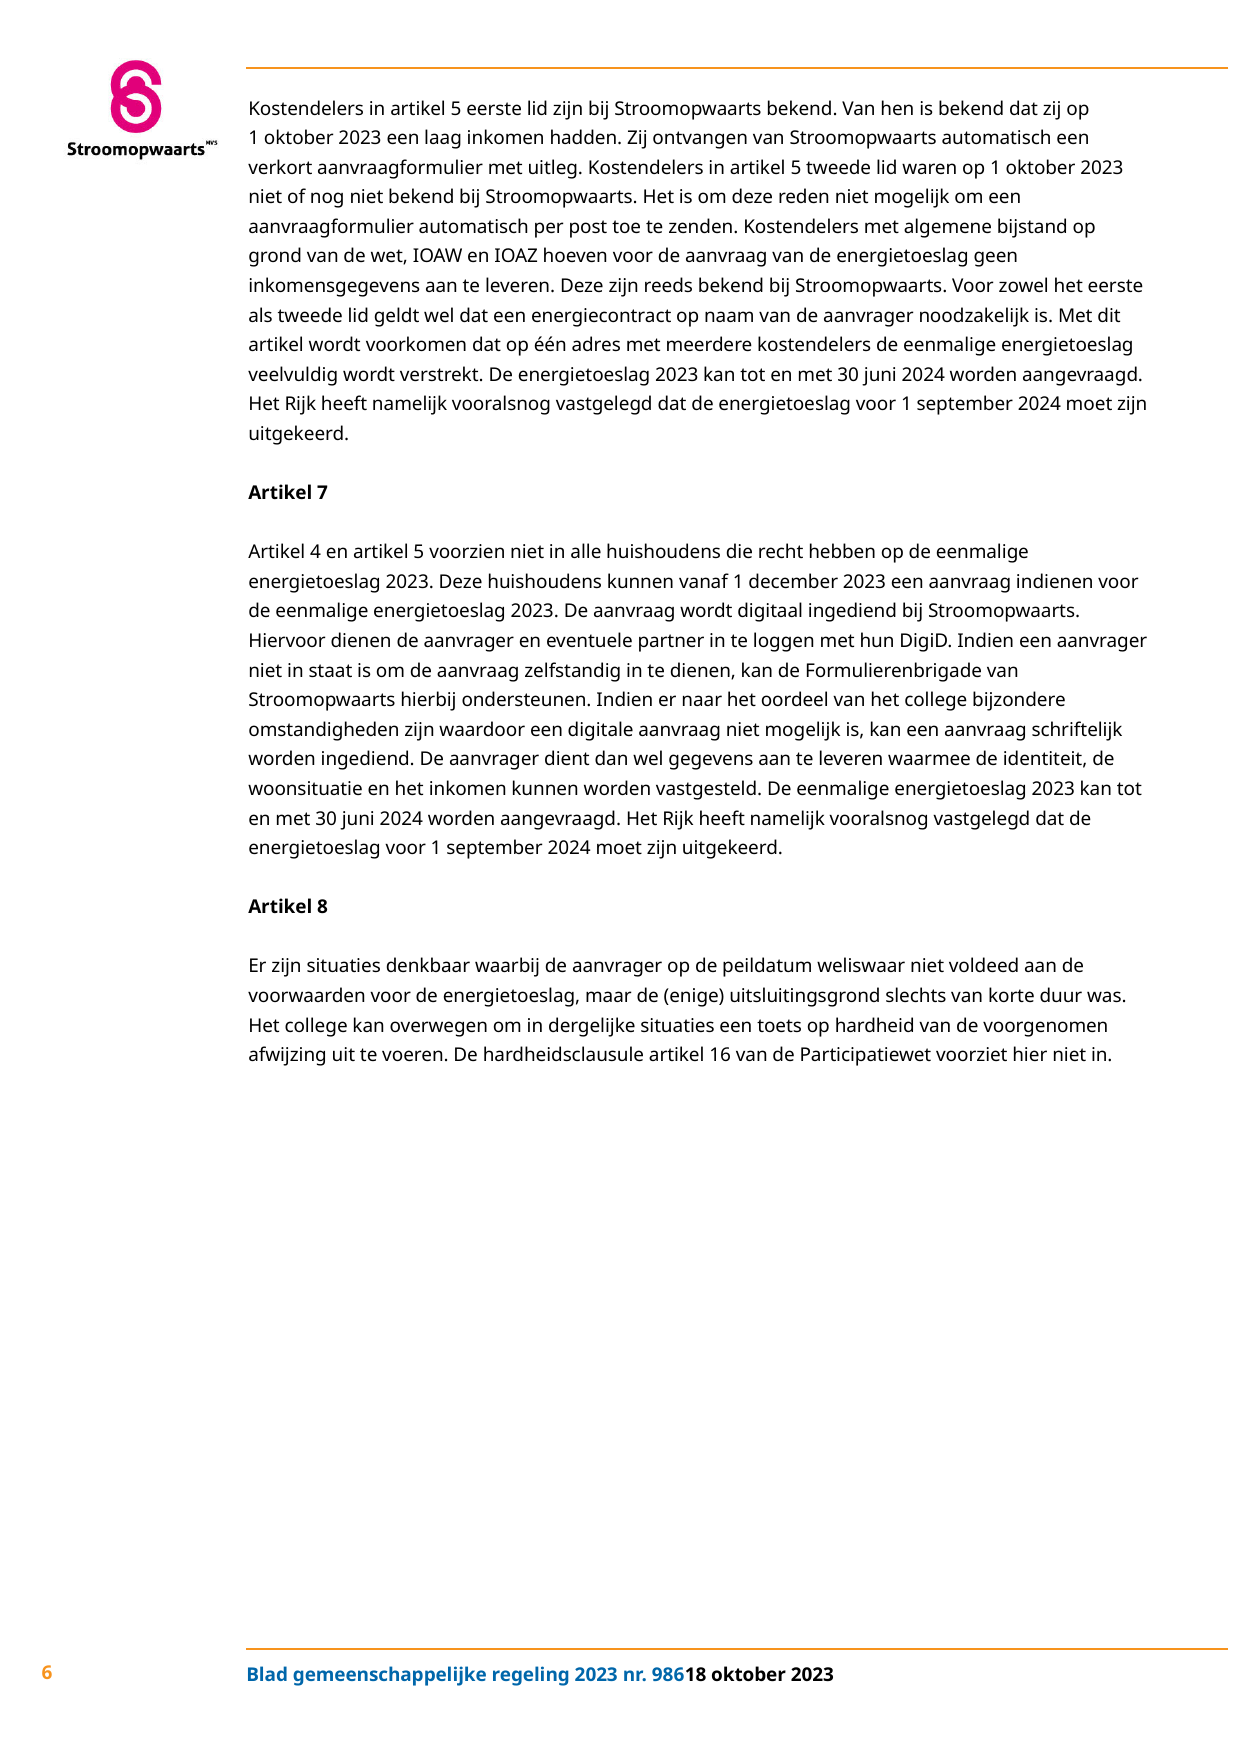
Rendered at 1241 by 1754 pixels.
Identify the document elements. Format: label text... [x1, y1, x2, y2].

text Kostendelers in artikel 5 eerste lid zijn bij Stroomopwaarts bekend. Van hen is bekend dat zij op [248, 95, 1152, 121]
picture [41, 47, 231, 172]
text Artikel 8 [248, 893, 1152, 919]
text Artikel 4 en artikel 5 voorzien niet in alle huishoudens die recht hebben op de eenmalige energietoeslag 2023. Deze huishoudens kunnen vanaf 1 december 2023 een aanvraag indienen voor de eenmalige energietoeslag 2023. De aanvraag wordt digitaal ingediend bij Stroomopwaarts. Hiervoor dienen de aanvrager en eventuele partner in te loggen met hun DigiD. Indien een aanvrager niet in staat is om de aanvraag zelfstandig in te dienen, kan de Formulierenbrigade van Stroomopwaarts hierbij ondersteunen. Indien er naar het oordeel van het college bijzondere omstandigheden zijn waardoor een digitale aanvraag niet mogelijk is, kan een aanvraag schriftelijk worden ingediend. De aanvrager dient dan wel gegevens aan te leveren waarmee de identiteit, de woonsituatie en het inkomen kunnen worden vastgesteld. De eenmalige energietoeslag 2023 kan tot en met 30 juni 2024 worden aangevraagd. Het Rijk heeft namelijk vooralsnog vastgelegd dat de energietoeslag voor 1 september 2024 moet zijn uitgekeerd. [248, 538, 1152, 860]
text Artikel 7 [248, 479, 1152, 505]
text Er zijn situaties denkbaar waarbij de aanvrager op de peildatum weliswaar niet voldeed aan de voorwaarden voor de energietoeslag, maar de (enige) uitsluitingsgrond slechts van korte duur was. Het college kan overwegen om in dergelijke situaties een toets op hardheid van de voorgenomen afwijzing uit te voeren. De hardheidsclausule artikel 16 van de Participatiewet voorziet hier niet in. [248, 953, 1152, 1067]
text 1 oktober 2023 een laag inkomen hadden. Zij ontvangen van Stroomopwaarts automatisch een verkort aanvraagformulier met uitleg. Kostendelers in artikel 5 tweede lid waren op 1 oktober 2023 niet of nog niet bekend bij Stroomopwaarts. Het is om deze reden niet mogelijk om een aanvraagformulier automatisch per post toe te zenden. Kostendelers met algemene bijstand op grond van de wet, IOAW en IOAZ hoeven voor de aanvraag van de energietoeslag geen inkomensgegevens aan te leveren. Deze zijn reeds bekend bij Stroomopwaarts. Voor zowel het eerste als tweede lid geldt wel dat een energiecontract op naam van de aanvrager noodzakelijk is. Met dit artikel wordt voorkomen dat op één adres met meerdere kostendelers de eenmalige energietoeslag veelvuldig wordt verstrekt. De energietoeslag 2023 kan tot en met 30 juni 2024 worden aangevraagd. Het Rijk heeft namelijk vooralsnog vastgelegd dat de energietoeslag voor 1 september 2024 moet zijn uitgekeerd. [248, 124, 1152, 446]
